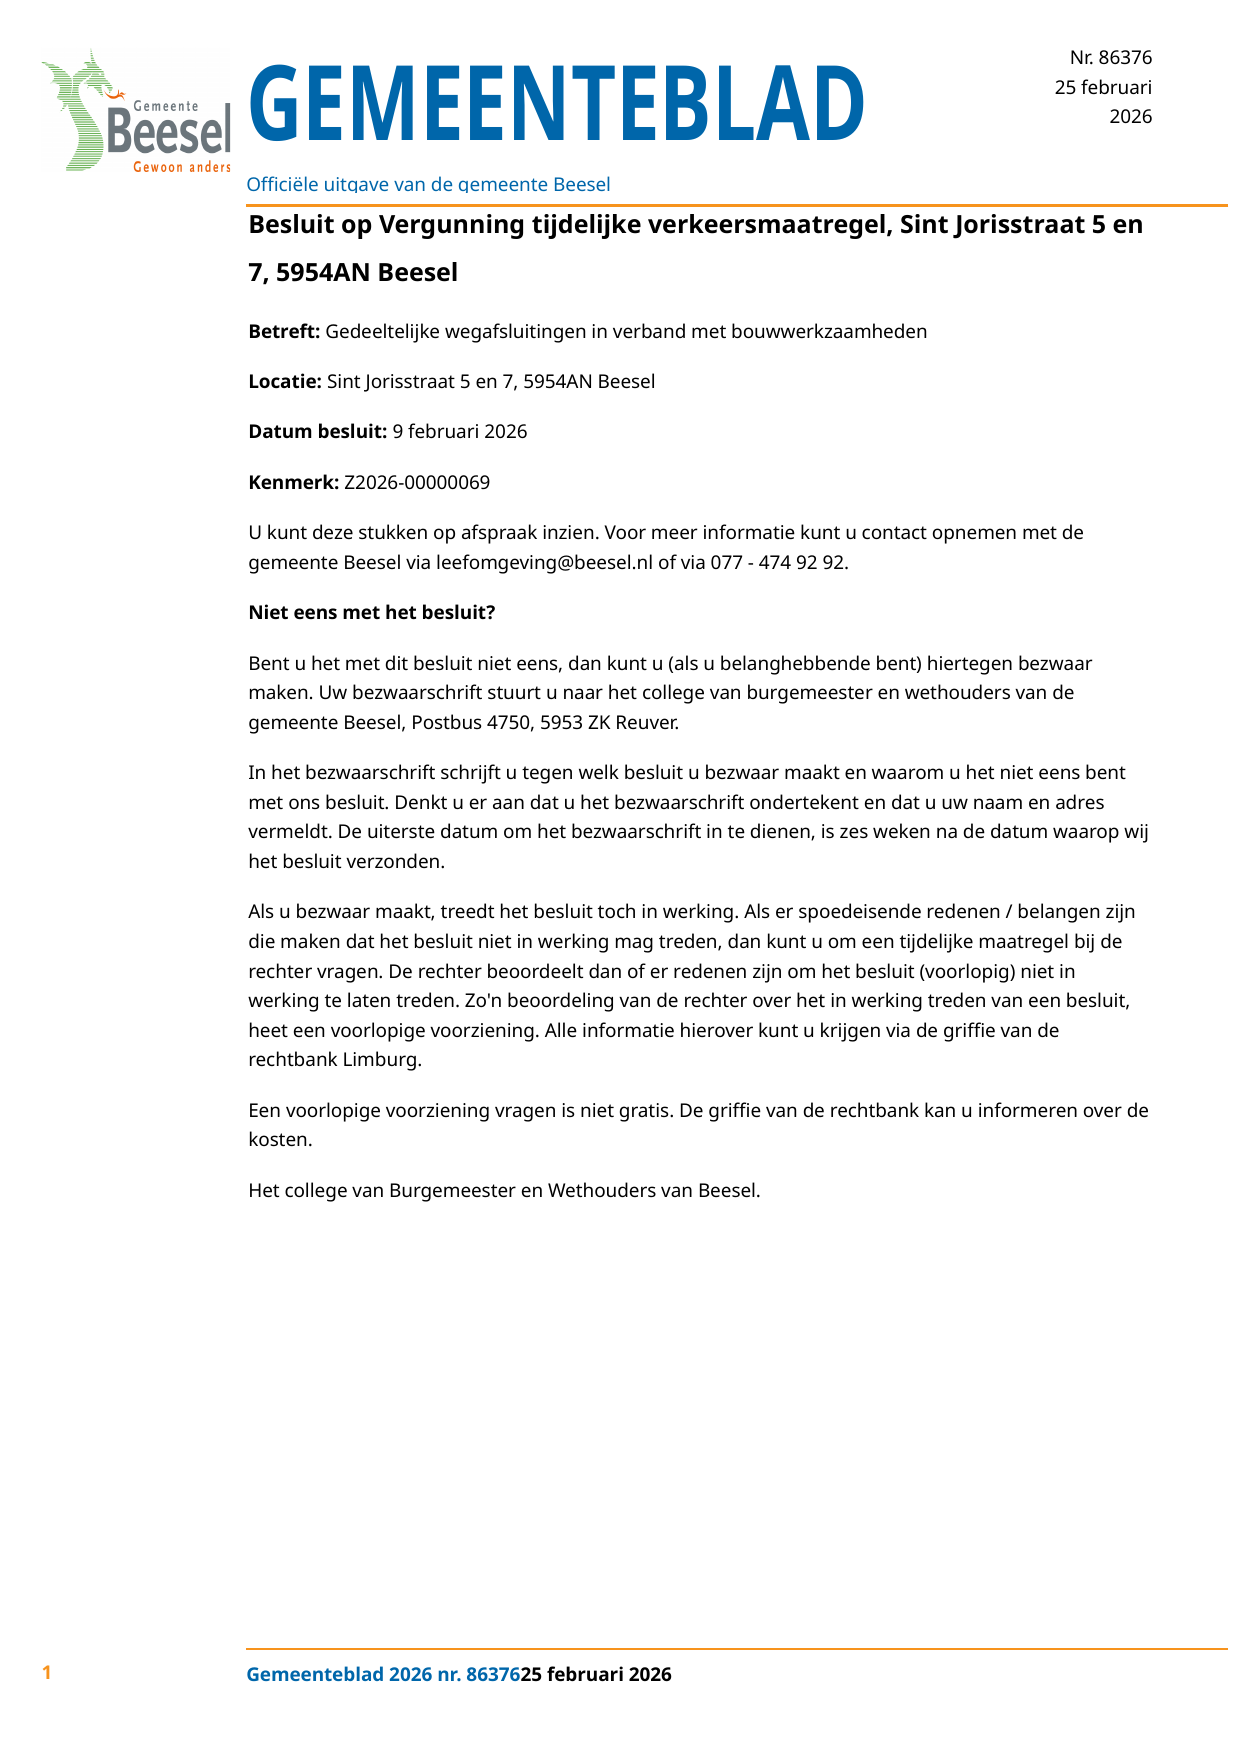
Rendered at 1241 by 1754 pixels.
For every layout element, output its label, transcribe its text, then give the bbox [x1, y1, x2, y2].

text Besluit op Vergunning tijdelijke verkeersmaatregel, Sint Jorisstraat 5 en 7, 5954AN Beesel [248, 207, 1152, 288]
text Een voorlopige voorziening vragen is niet gratis. De griffie van de rechtbank kan u informeren over de kosten. [248, 1097, 1152, 1152]
text Kenmerk: Z2026-00000069 [248, 469, 1152, 495]
picture [41, 47, 231, 172]
text Betreft: Gedeeltelijke wegafsluitingen in verband met bouwwerkzaamheden [248, 318, 1152, 344]
text U kunt deze stukken op afspraak inzien. Voor meer informatie kunt u contact opnemen met de gemeente Beesel via leefomgeving@beesel.nl of via 077 - 474 92 92. [248, 519, 1152, 575]
text In het bezwaarschrift schrijft u tegen welk besluit u bezwaar maakt en waarom u het niet eens bent met ons besluit. Denkt u er aan dat u het bezwaarschrift ondertekent en dat u uw naam en adres vermeldt. De uiterste datum om het bezwaarschrift in te dienen, is zes weken na de datum waarop wij het besluit verzonden. [248, 759, 1152, 874]
text Niet eens met het besluit? [248, 599, 1152, 625]
text Datum besluit: 9 februari 2026 [248, 419, 1152, 444]
text Als u bezwaar maakt, treedt het besluit toch in werking. Als er spoedeisende redenen / belangen zijn die maken dat het besluit niet in werking mag treden, dan kunt u om een tijdelijke maatregel bij de rechter vragen. De rechter beoordeelt dan of er redenen zijn om het besluit (voorlopig) niet in werking te laten treden. Zo'n beoordeling van de rechter over het in werking treden van een besluit, heet een voorlopige voorziening. Alle informatie hierover kunt u krijgen via de griffie van de rechtbank Limburg. [248, 899, 1152, 1072]
text Het college van Burgemeester en Wethouders van Beesel. [248, 1177, 1152, 1203]
text Bent u het met dit besluit niet eens, dan kunt u (als u belanghebbende bent) hiertegen bezwaar maken. Uw bezwaarschrift stuurt u naar het college van burgemeester en wethouders van de gemeente Beesel, Postbus 4750, 5953 ZK Reuver. [248, 650, 1152, 735]
text Locatie: Sint Jorisstraat 5 en 7, 5954AN Beesel [248, 368, 1152, 394]
